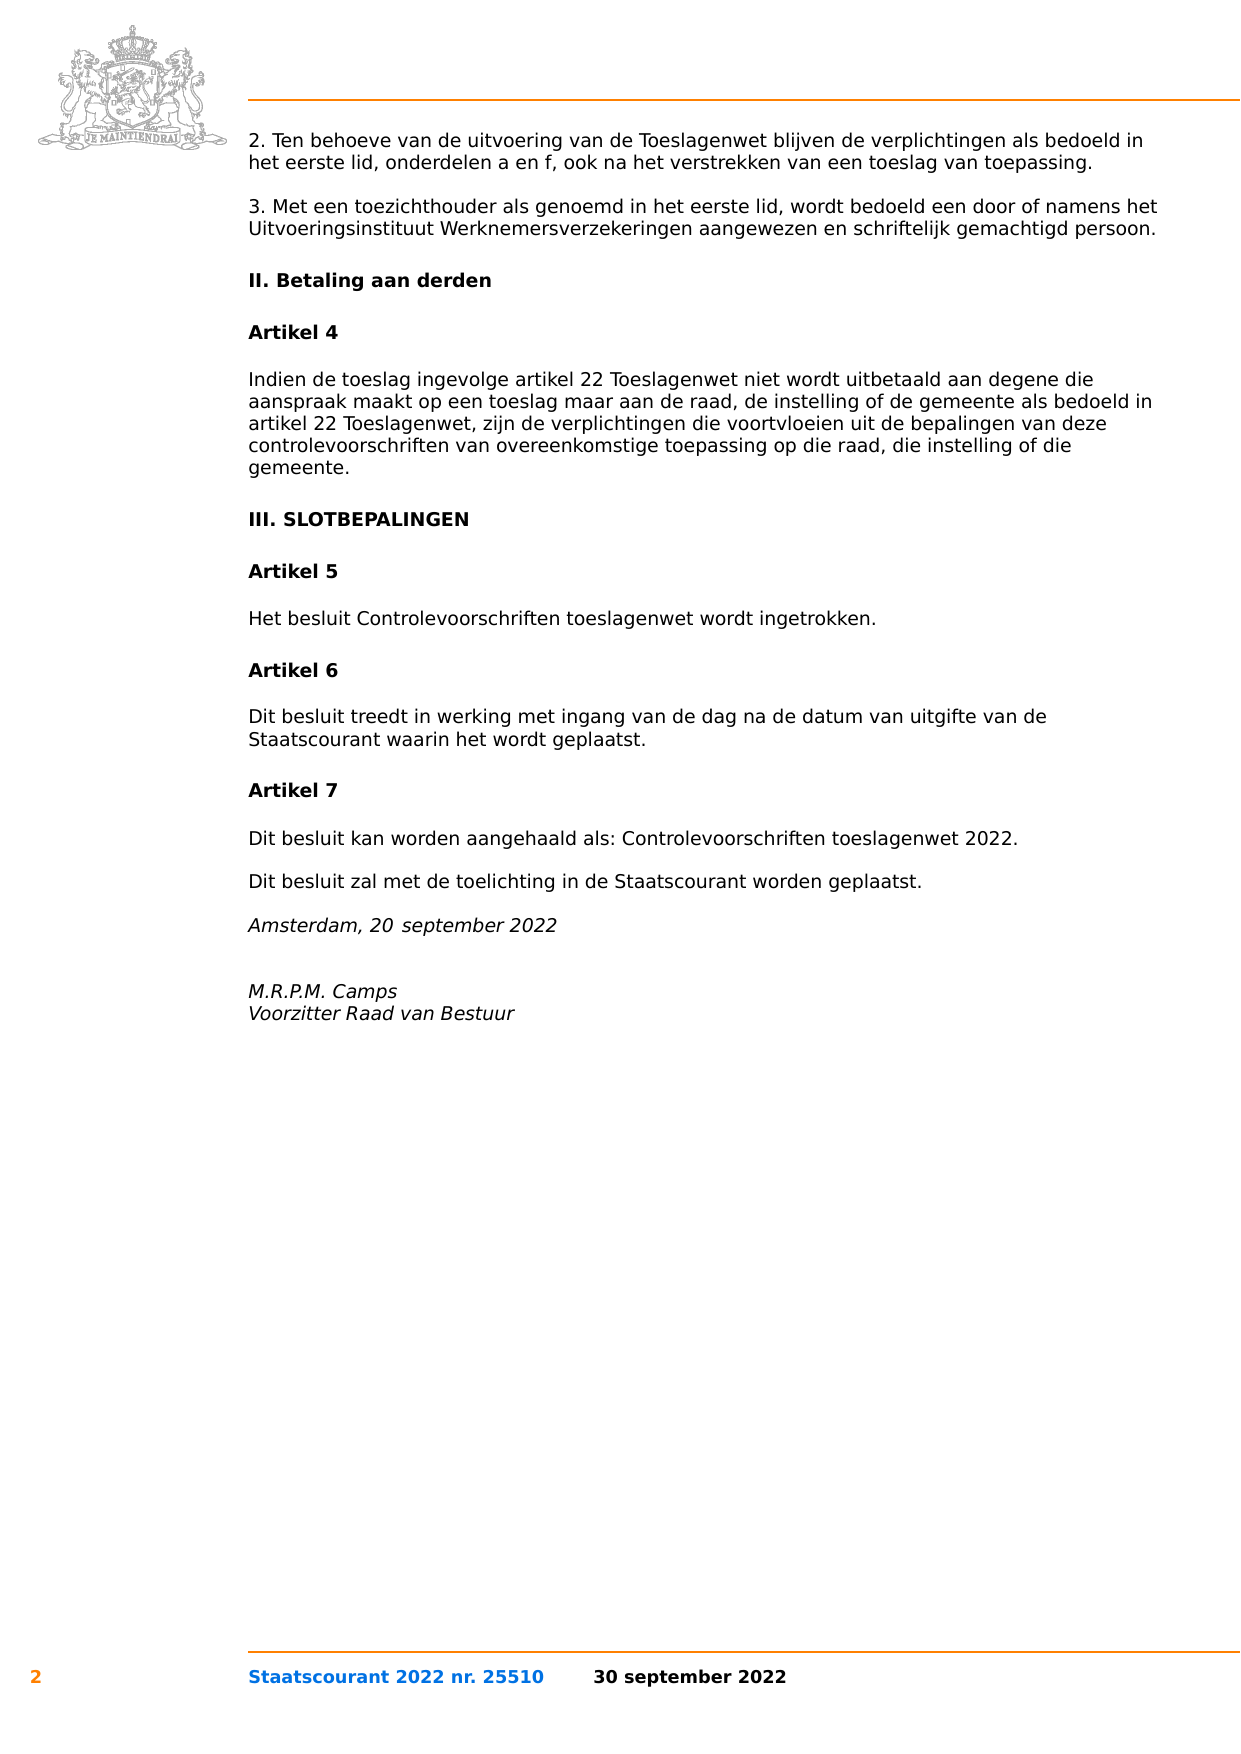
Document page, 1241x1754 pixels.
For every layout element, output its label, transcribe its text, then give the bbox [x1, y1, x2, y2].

text Dit besluit treedt in werking met ingang van de dag na de datum van uitgifte van de Staatscourant waarin het wordt geplaatst. [248, 706, 1163, 750]
subtitle Artikel 5 [248, 561, 1163, 582]
text 2. Ten behoeve van de uitvoering van de Toeslagenwet blijven de verplichtingen als bedoeld in het eerste lid, onderdelen a en f, ook na het verstrekken van een toeslag van toepassing. [248, 130, 1163, 174]
subtitle Artikel 7 [248, 780, 1163, 802]
subtitle Artikel 6 [248, 659, 1163, 681]
text Indien de toeslag ingevolge artikel 22 Toeslagenwet niet wordt uitbetaald aan degene die aanspraak maakt op een toeslag maar aan de raad, de instelling of de gemeente als bedoeld in artikel 22 Toeslagenwet, zijn de verplichtingen die voortvloeien uit de bepalingen van deze controlevoorschriften van overeenkomstige toepassing op die raad, die instelling of die gemeente. [248, 369, 1163, 478]
subtitle Artikel 4 [248, 322, 1163, 344]
text 3. Met een toezichthouder als genoemd in het eerste lid, wordt bedoeld een door of namens het Uitvoeringsinstituut Werknemersverzekeringen aangewezen en schriftelijk gemachtigd persoon. [248, 196, 1163, 240]
text Amsterdam, 20 september 2022 [248, 915, 1163, 937]
subtitle III. SLOTBEPALINGEN [248, 508, 1163, 531]
text Dit besluit zal met de toelichting in de Staatscourant worden geplaatst. [248, 871, 1163, 893]
text Dit besluit kan worden aangehaald als: Controlevoorschriften toeslagenwet 2022. [248, 827, 1163, 849]
picture [38, 25, 227, 150]
subtitle II. Betaling aan derden [248, 270, 1163, 292]
text Het besluit Controlevoorschriften toeslagenwet wordt ingetrokken. [248, 607, 1163, 629]
text M.R.P.M. Camps Voorzitter Raad van Bestuur [248, 959, 1163, 1025]
